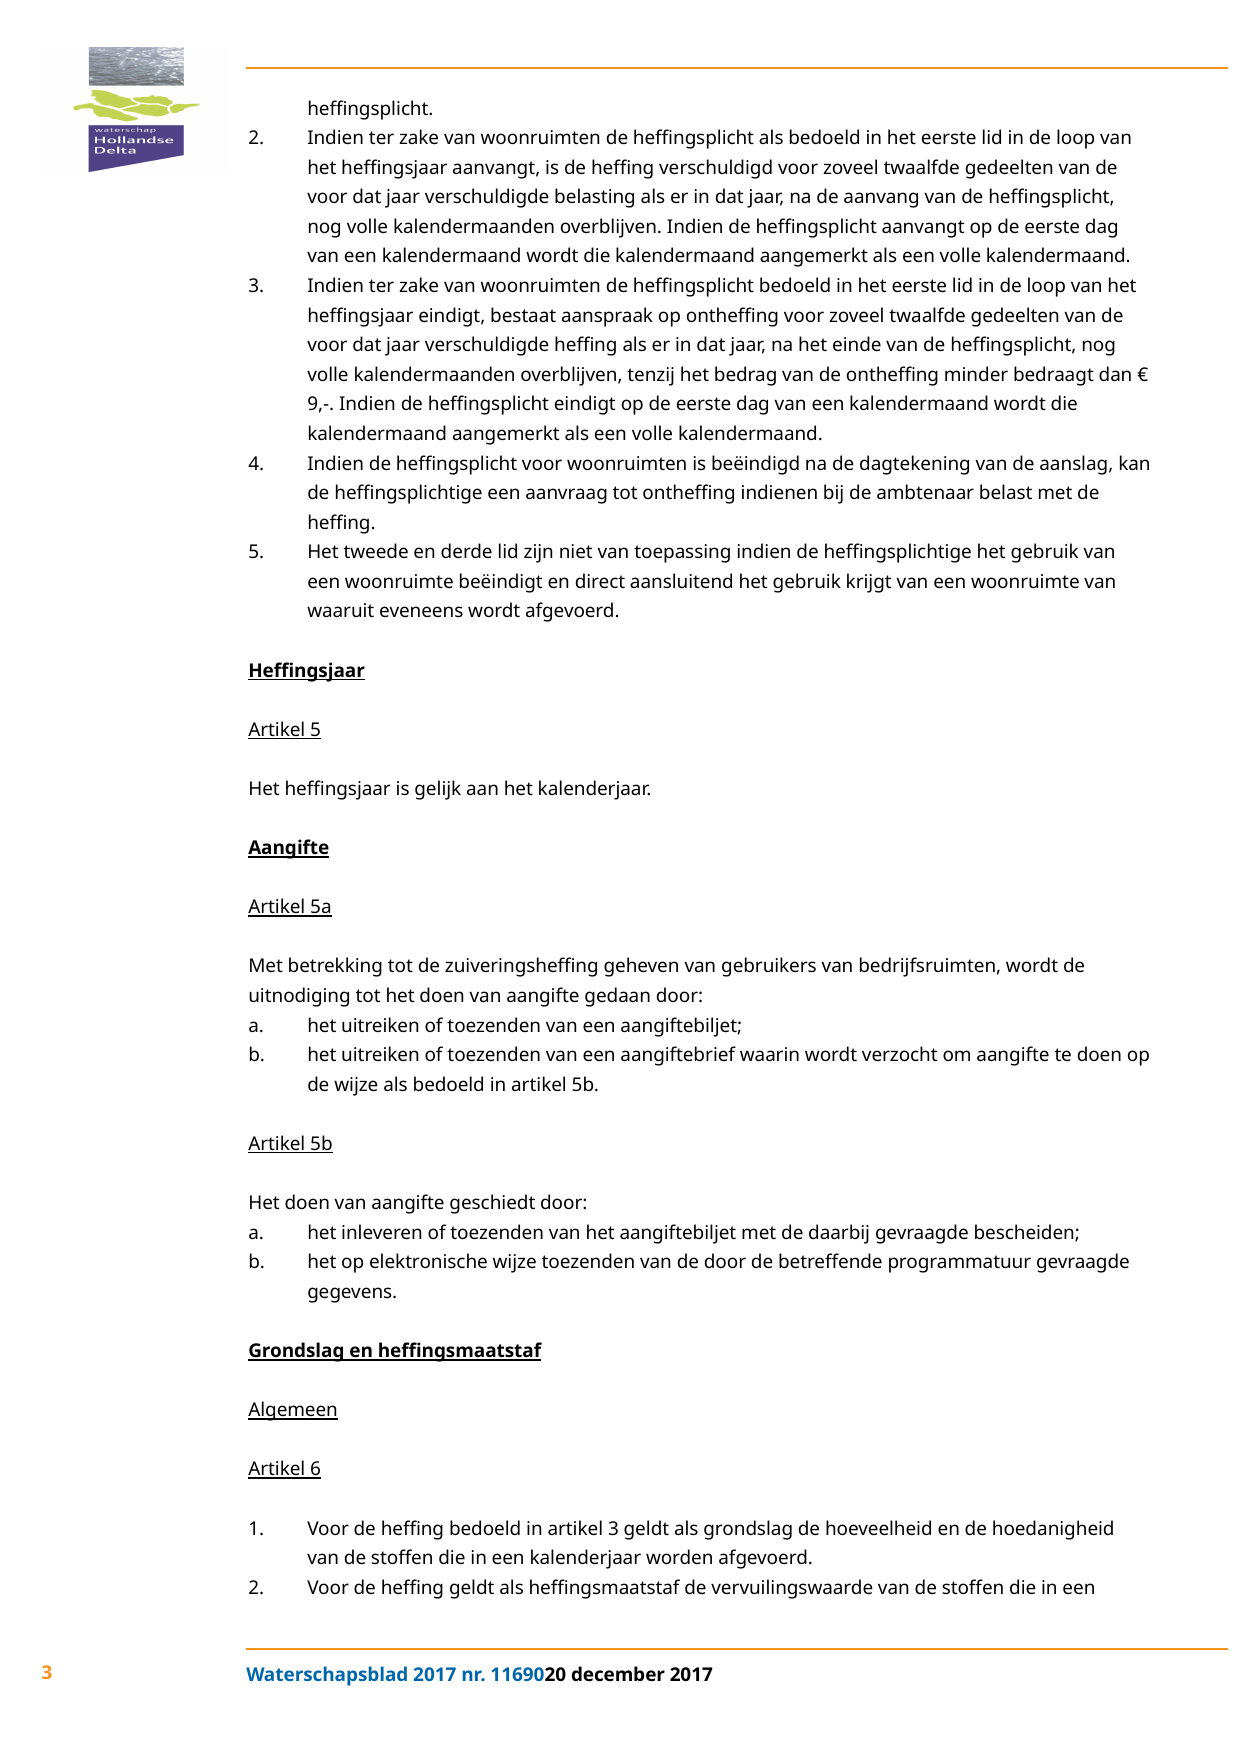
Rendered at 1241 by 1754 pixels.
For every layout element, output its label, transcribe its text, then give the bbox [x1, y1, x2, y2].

text Aangifte [248, 834, 1152, 860]
text Artikel 5a [248, 893, 1152, 919]
list heffingsplicht. [248, 95, 1152, 121]
list het uitreiken of toezenden van een aangiftebrief waarin wordt verzocht om aangifte te doen op de wijze als bedoeld in artikel 5b. [248, 1041, 1152, 1097]
text Artikel 5 [248, 716, 1152, 742]
list Indien ter zake van woonruimten de heffingsplicht bedoeld in het eerste lid in de loop van het heffingsjaar eindigt, bestaat aanspraak op ontheffing voor zoveel twaalfde gedeelten van de voor dat jaar verschuldigde heffing als er in dat jaar, na het einde van de heffingsplicht, nog volle kalendermaanden overblijven, tenzij het bedrag van de ontheffing minder bedraagt dan € 9,-. Indien de heffingsplicht eindigt op de eerste dag van een kalendermaand wordt die kalendermaand aangemerkt als een volle kalendermaand. [248, 272, 1152, 446]
list Indien ter zake van woonruimten de heffingsplicht als bedoeld in het eerste lid in de loop van het heffingsjaar aanvangt, is de heffing verschuldigd voor zoveel twaalfde gedeelten van de voor dat jaar verschuldigde belasting als er in dat jaar, na de aanvang van de heffingsplicht, nog volle kalendermaanden overblijven. Indien de heffingsplicht aanvangt op de eerste dag van een kalendermaand wordt die kalendermaand aangemerkt als een volle kalendermaand. [248, 124, 1152, 268]
text Algemeen [248, 1396, 1152, 1422]
list Voor de heffing bedoeld in artikel 3 geldt als grondslag de hoeveelheid en de hoedanigheid van de stoffen die in een kalenderjaar worden afgevoerd. [248, 1515, 1152, 1570]
list het op elektronische wijze toezenden van de door de betreffende programmatuur gevraagde gegevens. [248, 1248, 1152, 1304]
list het uitreiken of toezenden van een aangiftebiljet; [248, 1012, 1152, 1038]
text Artikel 5b [248, 1130, 1152, 1156]
text Het doen van aangifte geschiedt door: [248, 1189, 1152, 1215]
text Heffingsjaar [248, 657, 1152, 683]
list Het tweede en derde lid zijn niet van toepassing indien de heffingsplichtige het gebruik van een woonruimte beëindigt en direct aansluitend het gebruik krijgt van een woonruimte van waaruit eveneens wordt afgevoerd. [248, 538, 1152, 623]
list het inleveren of toezenden van het aangiftebiljet met de daarbij gevraagde bescheiden; [248, 1219, 1152, 1245]
text Met betrekking tot de zuiveringsheffing geheven van gebruikers van bedrijfsruimten, wordt de uitnodiging tot het doen van aangifte gedaan door: [248, 953, 1152, 1008]
list Voor de heffing geldt als heffingsmaatstaf de vervuilingswaarde van de stoffen die in een [248, 1574, 1152, 1600]
text Grondslag en heffingsmaatstaf [248, 1337, 1152, 1363]
text Artikel 6 [248, 1456, 1152, 1481]
text Het heffingsjaar is gelijk aan het kalenderjaar. [248, 775, 1152, 801]
picture [41, 47, 231, 172]
list Indien de heffingsplicht voor woonruimten is beëindigd na de dagtekening van de aanslag, kan de heffingsplichtige een aanvraag tot ontheffing indienen bij de ambtenaar belast met de heffing. [248, 450, 1152, 535]
